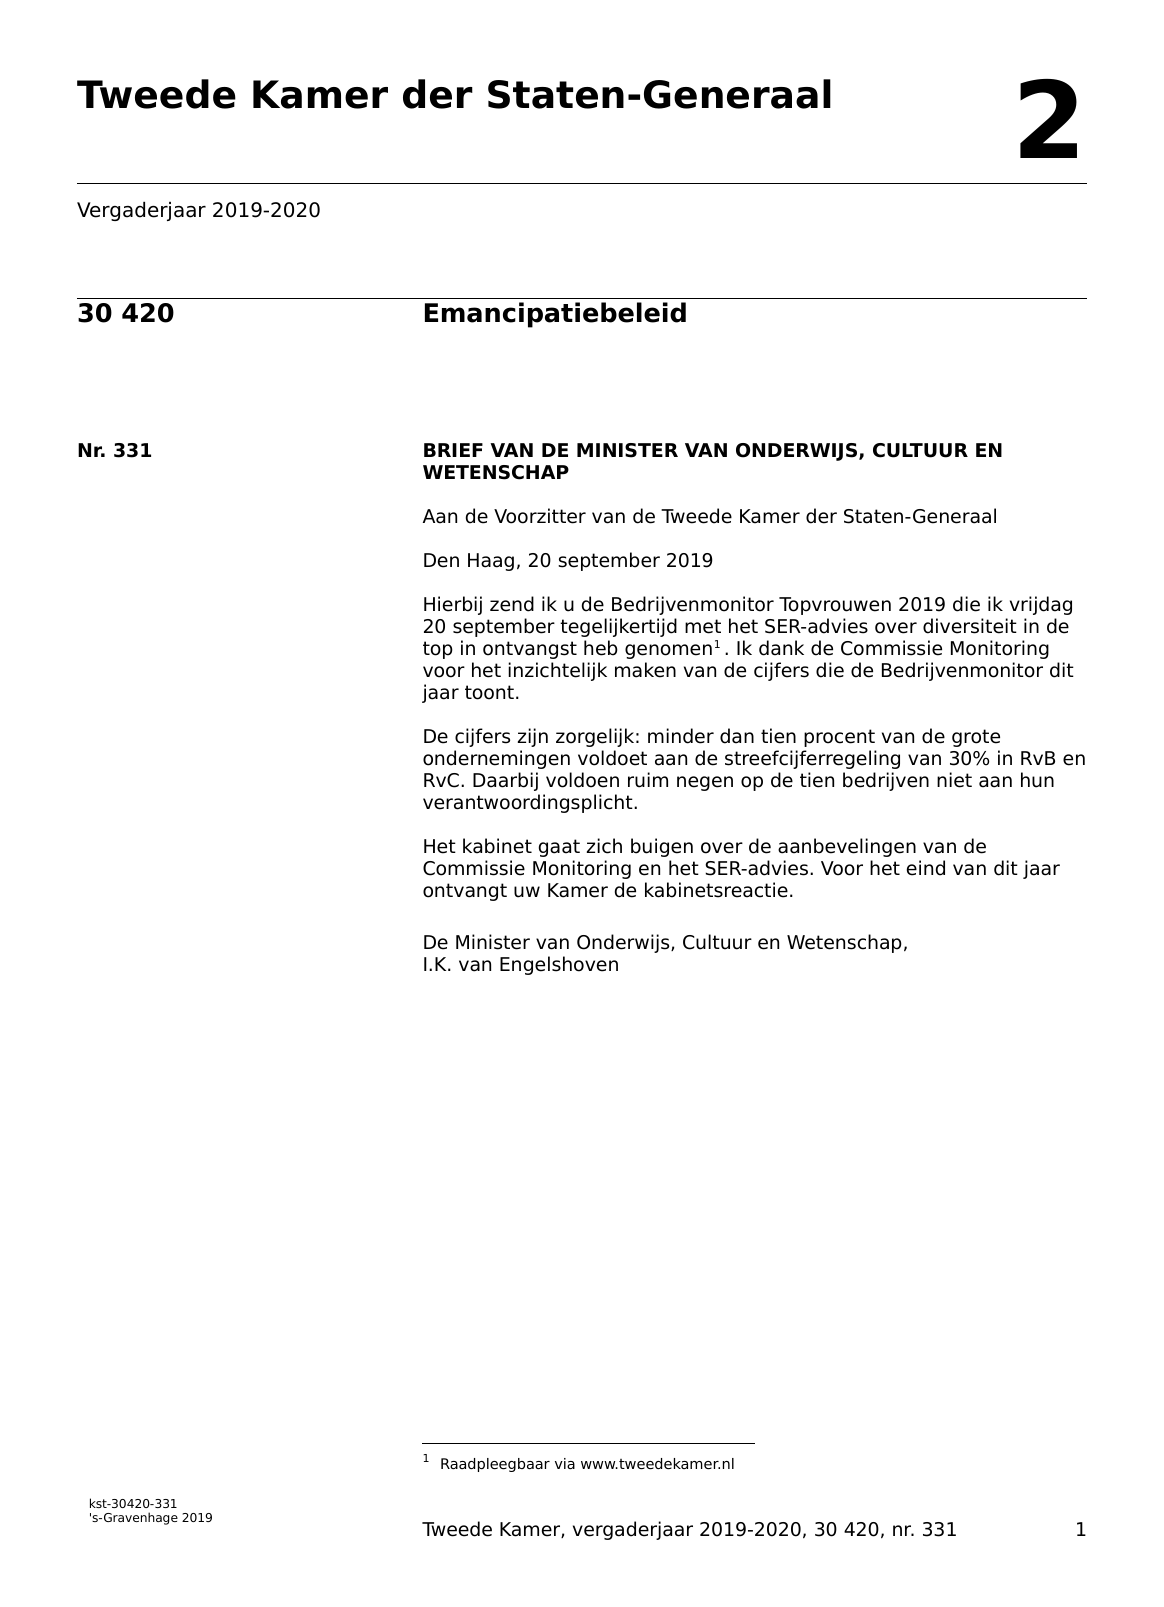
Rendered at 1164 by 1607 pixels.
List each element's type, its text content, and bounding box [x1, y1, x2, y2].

table_header Tweede Kamer der Staten-Generaal [77, 59, 886, 183]
text 's-Gravenhage 2019 [88, 1511, 323, 1525]
text De cijfers zijn zorgelijk: minder dan tien procent van de grote ondernemingen voldoet aan de streefcijferregeling van 30% in RvB en RvC. Daarbij voldoen ruim negen op de tien bedrijven niet aan hun verantwoordingsplicht. [422, 726, 1087, 814]
table_cell Vergaderjaar 2019-2020 [77, 184, 1087, 298]
text Aan de Voorzitter van de Tweede Kamer der Staten-Generaal [422, 506, 1087, 528]
text kst-30420-331 [88, 1497, 323, 1511]
table_header 2 [886, 59, 1087, 183]
text Den Haag, 20 september 2019 [422, 550, 1087, 572]
text Hierbij zend ik u de Bedrijvenmonitor Topvrouwen 2019 die ik vrijdag 20 september tegelijkertijd met het SER-advies over diversiteit in de top in ontvangst heb genomen. Ik dank de Commissie Monitoring voor het inzichtelijk maken van de cijfers die de Bedrijvenmonitor dit jaar toont. [422, 594, 1087, 704]
text Raadpleegbaar via www.tweedekamer.nl [422, 1452, 1087, 1474]
subtitle 30 420 Emancipatiebeleid [77, 299, 1087, 329]
text De Minister van Onderwijs, Cultuur en Wetenschap, I.K. van Engelshoven [422, 932, 1087, 976]
text Het kabinet gaat zich buigen over de aanbevelingen van de Commissie Monitoring en het SER-advies. Voor het eind van dit jaar ontvangt uw Kamer de kabinetsreactie. [422, 836, 1087, 902]
subtitle Nr. 331 BRIEF VAN DE MINISTER VAN ONDERWIJS, CULTUUR EN WETENSCHAP [77, 440, 1087, 484]
